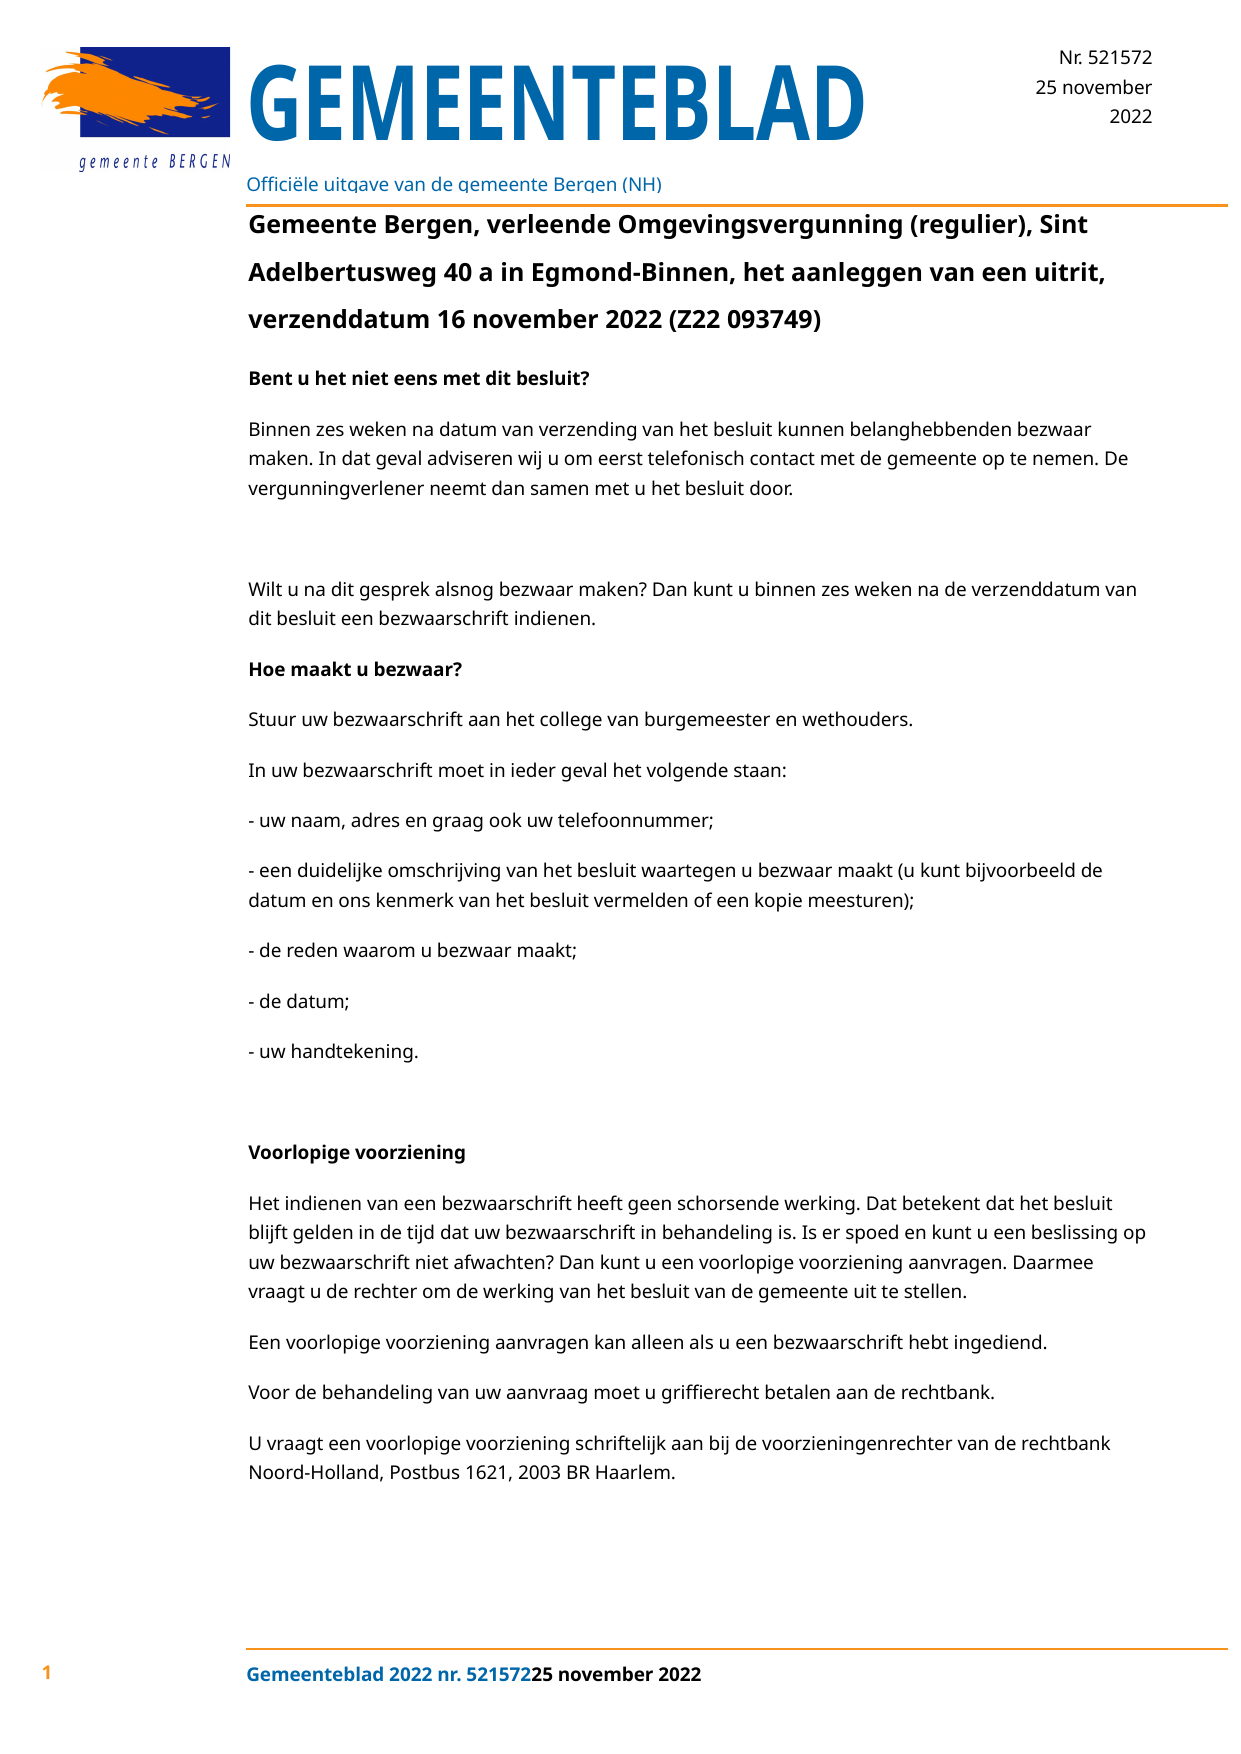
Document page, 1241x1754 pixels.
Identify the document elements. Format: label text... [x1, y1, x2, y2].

picture [41, 47, 231, 172]
text - een duidelijke omschrijving van het besluit waartegen u bezwaar maakt (u kunt bijvoorbeeld de datum en ons kenmerk van het besluit vermelden of een kopie meesturen); [248, 858, 1152, 913]
text Voorlopige voorziening [248, 1139, 1152, 1165]
text - uw handtekening. [248, 1038, 1152, 1064]
text Hoe maakt u bezwaar? [248, 656, 1152, 682]
text Voor de behandeling van uw aanvraag moet u griffierecht betalen aan de rechtbank. [248, 1379, 1152, 1405]
text Het indienen van een bezwaarschrift heeft geen schorsende werking. Dat betekent dat het besluit blijft gelden in de tijd dat uw bezwaarschrift in behandeling is. Is er spoed en kunt u een beslissing op uw bezwaarschrift niet afwachten? Dan kunt u een voorlopige voorziening aanvragen. Daarmee vraagt u de rechter om de werking van het besluit van de gemeente uit te stellen. [248, 1190, 1152, 1304]
text - uw naam, adres en graag ook uw telefoonnummer; [248, 807, 1152, 833]
text Bent u het niet eens met dit besluit? [248, 366, 1152, 391]
text U vraagt een voorlopige voorziening schriftelijk aan bij de voorzieningenrechter van de rechtbank Noord-Holland, Postbus 1621, 2003 BR Haarlem. [248, 1430, 1152, 1485]
text In uw bezwaarschrift moet in ieder geval het volgende staan: [248, 757, 1152, 782]
text Binnen zes weken na datum van verzending van het besluit kunnen belanghebbenden bezwaar maken. In dat geval adviseren wij u om eerst telefonisch contact met de gemeente op te nemen. De vergunningverlener neemt dan samen met u het besluit door. [248, 416, 1152, 501]
text - de reden waarom u bezwaar maakt; [248, 938, 1152, 963]
text Wilt u na dit gesprek alsnog bezwaar maken? Dan kunt u binnen zes weken na de verzenddatum van dit besluit een bezwaarschrift indienen. [248, 576, 1152, 631]
text - de datum; [248, 988, 1152, 1014]
text Een voorlopige voorziening aanvragen kan alleen als u een bezwaarschrift hebt ingediend. [248, 1329, 1152, 1354]
text Stuur uw bezwaarschrift aan het college van burgemeester en wethouders. [248, 706, 1152, 732]
text Gemeente Bergen, verleende Omgevingsvergunning (regulier), Sint Adelbertusweg 40 a in Egmond-Binnen, het aanleggen van een uitrit, verzenddatum 16 november 2022 (Z22 093749) [248, 207, 1152, 336]
